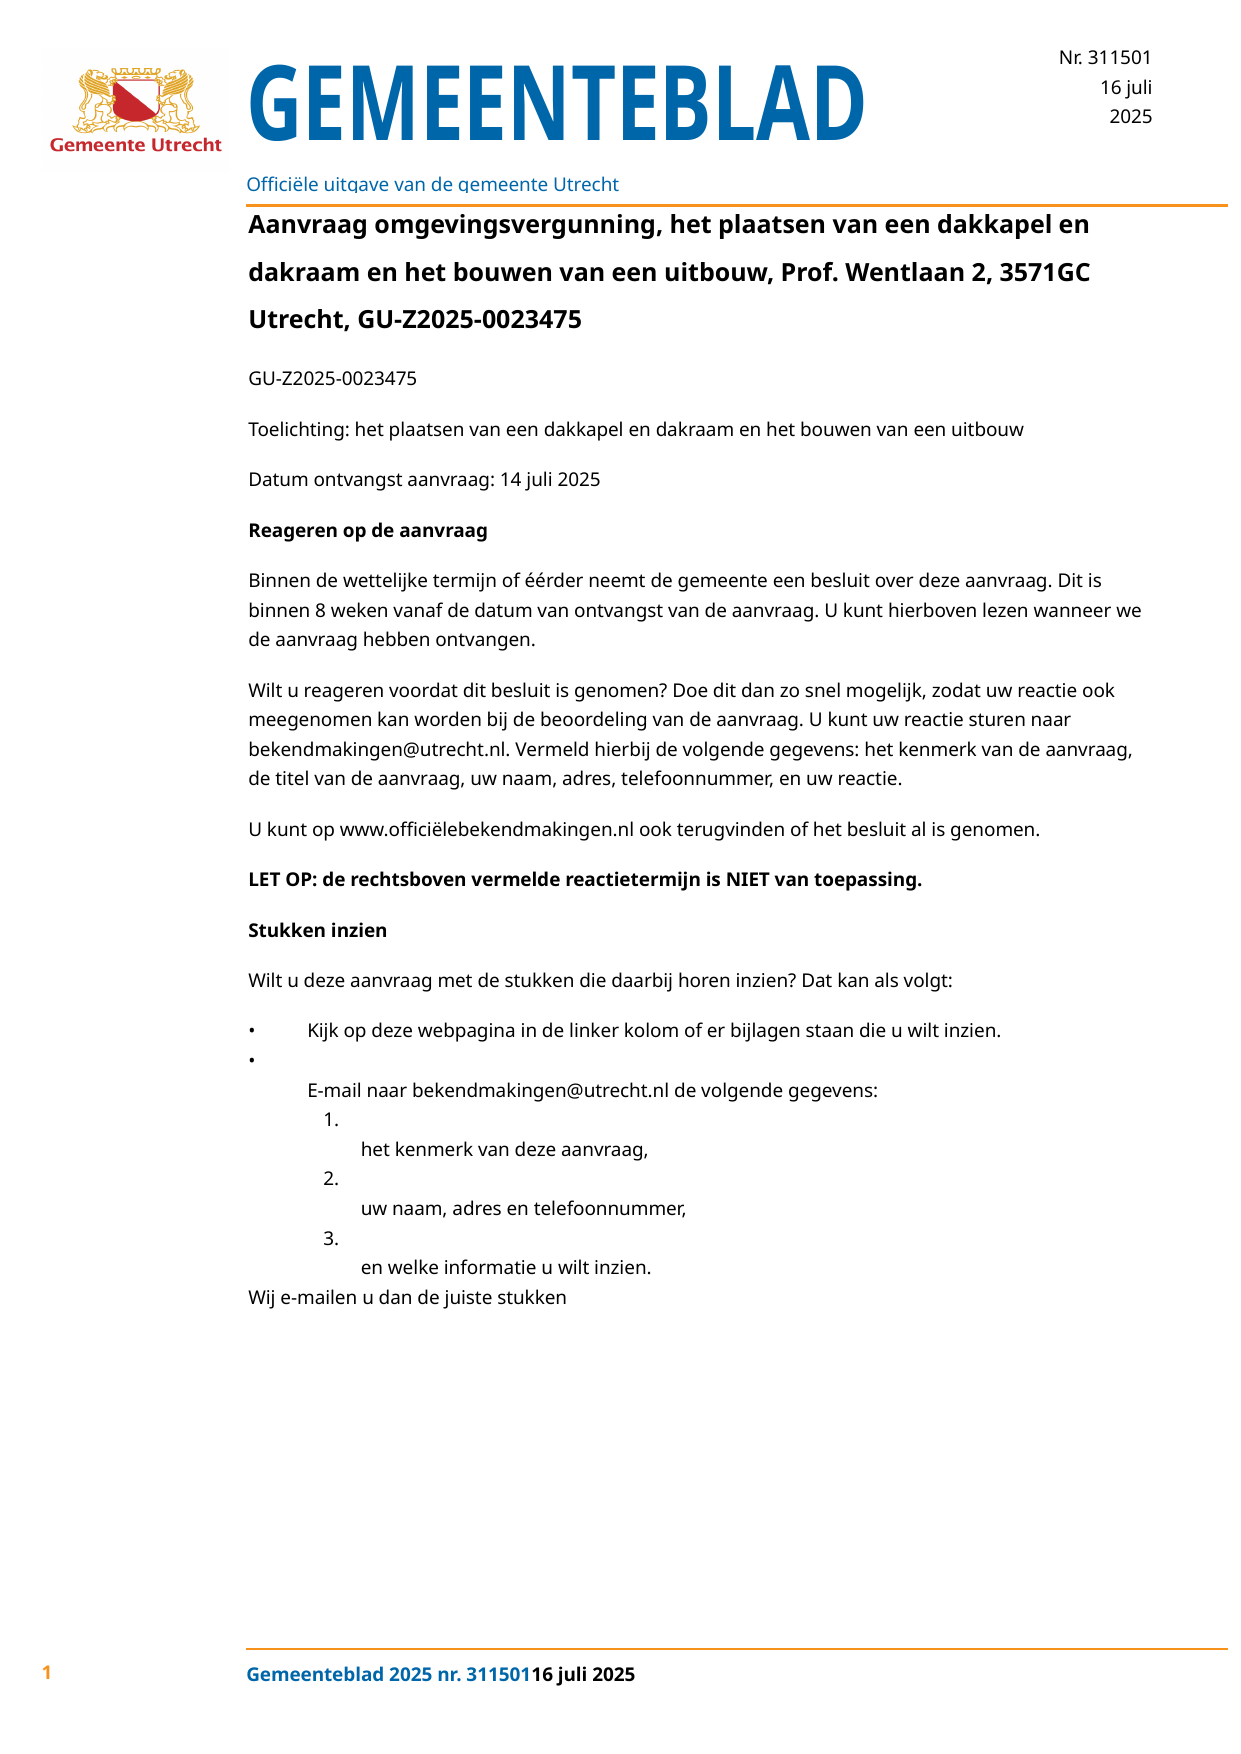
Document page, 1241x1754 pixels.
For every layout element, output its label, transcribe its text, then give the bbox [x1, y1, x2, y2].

list Kijk op deze webpagina in de linker kolom of er bijlagen staan die u wilt inzien. [248, 1018, 1152, 1043]
text GU-Z2025-0023475 [248, 366, 1152, 391]
text Wij e-mailen u dan de juiste stukken [248, 1284, 1152, 1309]
picture [41, 47, 231, 172]
list uw naam, adres en telefoonnummer, [323, 1195, 1152, 1221]
text Wilt u reageren voordat dit besluit is genomen? Doe dit dan zo snel mogelijk, zodat uw reactie ook meegenomen kan worden bij de beoordeling van de aanvraag. U kunt uw reactie sturen naar bekendmakingen@utrecht.nl. Vermeld hierbij de volgende gegevens: het kenmerk van de aanvraag, de titel van de aanvraag, uw naam, adres, telefoonnummer, en uw reactie. [248, 677, 1152, 791]
text U kunt op www.officiëlebekendmakingen.nl ook terugvinden of het besluit al is genomen. [248, 816, 1152, 842]
text Aanvraag omgevingsvergunning, het plaatsen van een dakkapel en dakraam en het bouwen van een uitbouw, Prof. Wentlaan 2, 3571GC Utrecht, GU-Z2025-0023475 [248, 207, 1152, 336]
text Wilt u deze aanvraag met de stukken die daarbij horen inzien? Dat kan als volgt: [248, 967, 1152, 993]
text Reageren op de aanvraag [248, 517, 1152, 542]
list het kenmerk van deze aanvraag, [323, 1136, 1152, 1162]
list E-mail naar bekendmakingen@utrecht.nl de volgende gegevens: [248, 1077, 1152, 1102]
text Binnen de wettelijke termijn of éérder neemt de gemeente een besluit over deze aanvraag. Dit is binnen 8 weken vanaf de datum van ontvangst van de aanvraag. U kunt hierboven lezen wanneer we de aanvraag hebben ontvangen. [248, 567, 1152, 652]
list en welke informatie u wilt inzien. [323, 1254, 1152, 1280]
text Datum ontvangst aanvraag: 14 juli 2025 [248, 466, 1152, 492]
text Toelichting: het plaatsen van een dakkapel en dakraam en het bouwen van een uitbouw [248, 416, 1152, 442]
text Stukken inzien [248, 917, 1152, 942]
text LET OP: de rechtsboven vermelde reactietermijn is NIET van toepassing. [248, 866, 1152, 892]
